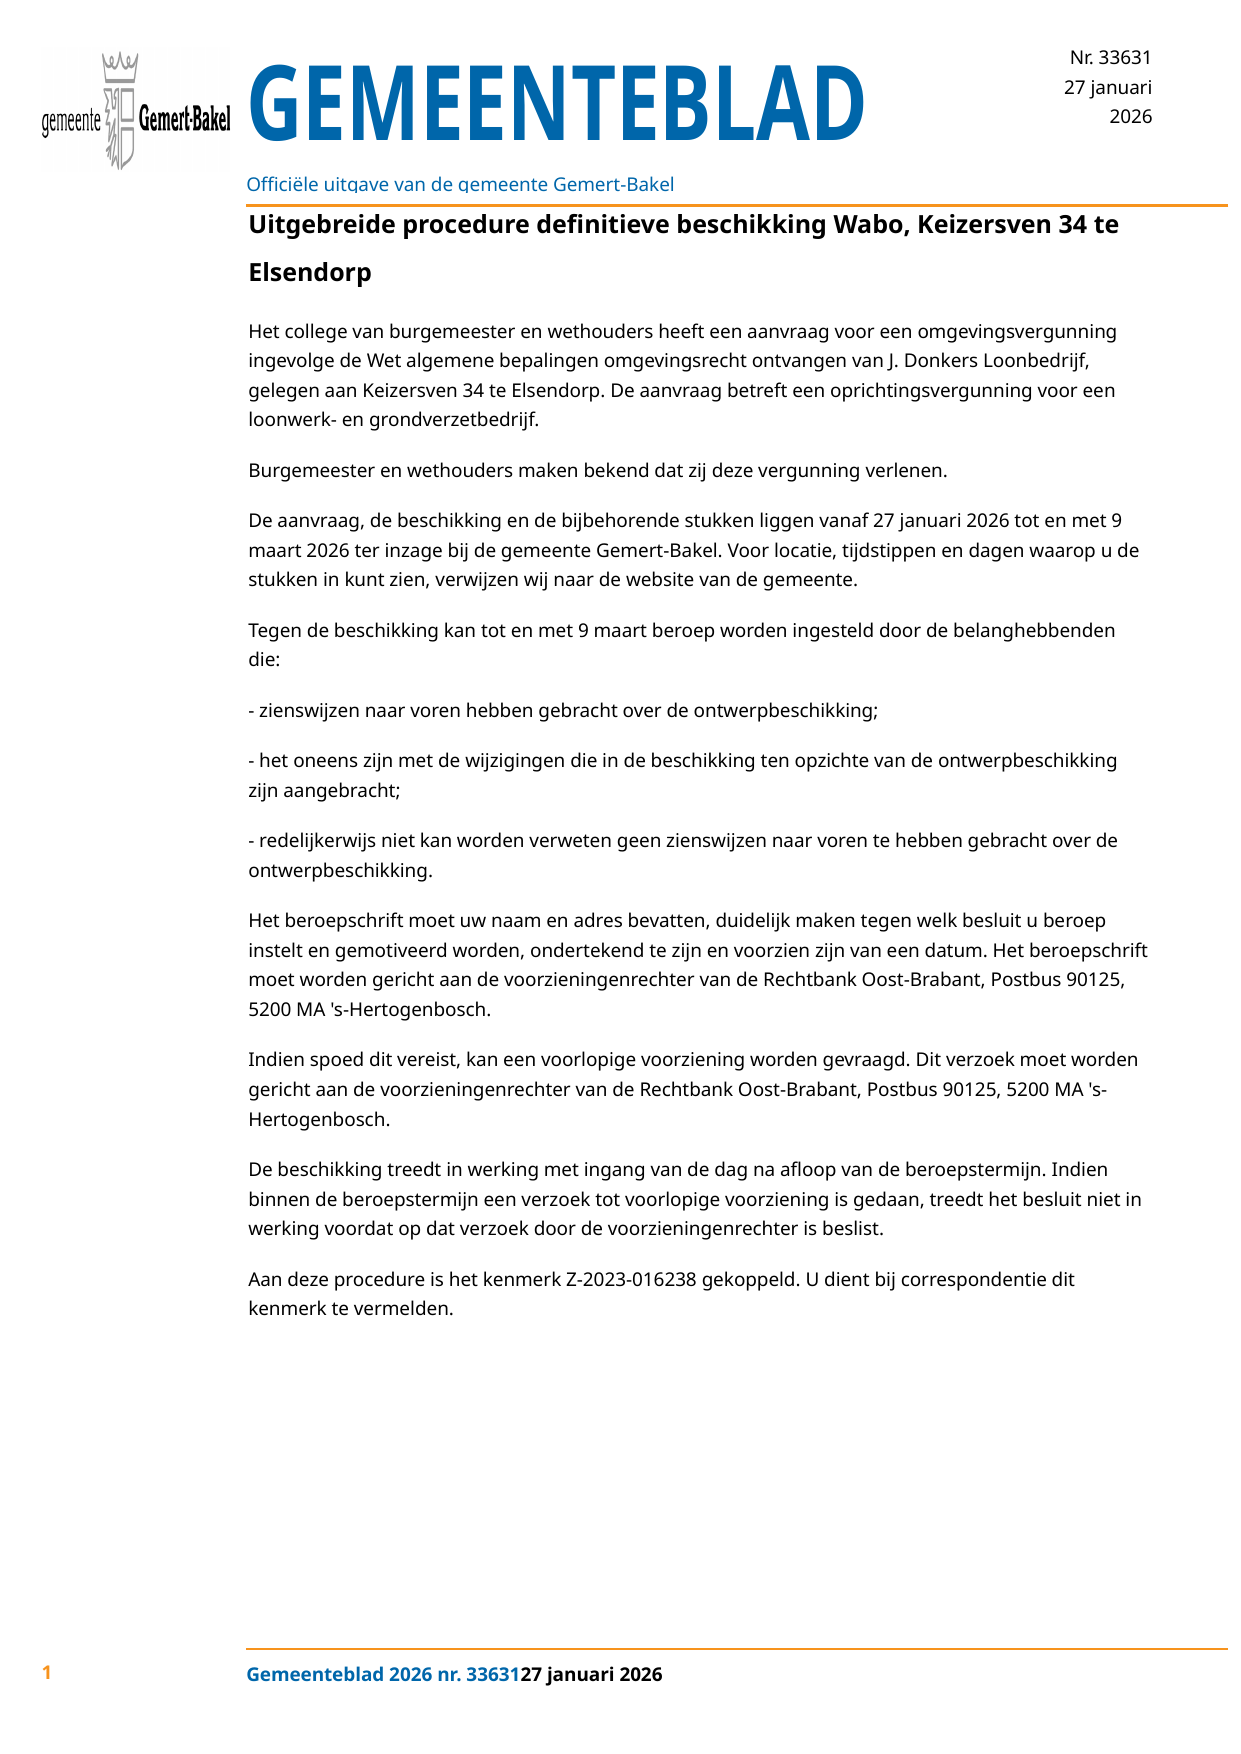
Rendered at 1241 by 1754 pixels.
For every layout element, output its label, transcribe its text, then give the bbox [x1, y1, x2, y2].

text - het oneens zijn met de wijzigingen die in de beschikking ten opzichte van de ontwerpbeschikking zijn aangebracht; [248, 747, 1152, 803]
text Het beroepschrift moet uw naam en adres bevatten, duidelijk maken tegen welk besluit u beroep instelt en gemotiveerd worden, ondertekend te zijn en voorzien zijn van een datum. Het beroepschrift moet worden gericht aan de voorzieningenrechter van de Rechtbank Oost-Brabant, Postbus 90125, 5200 MA 's-Hertogenbosch. [248, 907, 1152, 1022]
text De beschikking treedt in werking met ingang van de dag na afloop van de beroepstermijn. Indien binnen de beroepstermijn een verzoek tot voorlopige voorziening is gedaan, treedt het besluit niet in werking voordat op dat verzoek door de voorzieningenrechter is beslist. [248, 1156, 1152, 1241]
text Uitgebreide procedure definitieve beschikking Wabo, Keizersven 34 te Elsendorp [248, 207, 1152, 288]
text Het college van burgemeester en wethouders heeft een aanvraag voor een omgevingsvergunning ingevolge de Wet algemene bepalingen omgevingsrecht ontvangen van J. Donkers Loonbedrijf, gelegen aan Keizersven 34 te Elsendorp. De aanvraag betreft een oprichtingsvergunning voor een loonwerk- en grondverzetbedrijf. [248, 318, 1152, 432]
text Tegen de beschikking kan tot en met 9 maart beroep worden ingesteld door de belanghebbenden die: [248, 617, 1152, 672]
text Aan deze procedure is het kenmerk Z-2023-016238 gekoppeld. U dient bij correspondentie dit kenmerk te vermelden. [248, 1266, 1152, 1321]
text Indien spoed dit vereist, kan een voorlopige voorziening worden gevraagd. Dit verzoek moet worden gericht aan de voorzieningenrechter van de Rechtbank Oost-Brabant, Postbus 90125, 5200 MA 's-Hertogenbosch. [248, 1047, 1152, 1132]
text - zienswijzen naar voren hebben gebracht over de ontwerpbeschikking; [248, 697, 1152, 723]
text - redelijkerwijs niet kan worden verweten geen zienswijzen naar voren te hebben gebracht over de ontwerpbeschikking. [248, 827, 1152, 883]
text De aanvraag, de beschikking en de bijbehorende stukken liggen vanaf 27 januari 2026 tot en met 9 maart 2026 ter inzage bij de gemeente Gemert-Bakel. Voor locatie, tijdstippen en dagen waarop u de stukken in kunt zien, verwijzen wij naar de website van de gemeente. [248, 507, 1152, 592]
text Burgemeester en wethouders maken bekend dat zij deze vergunning verlenen. [248, 457, 1152, 483]
picture [41, 47, 231, 172]
